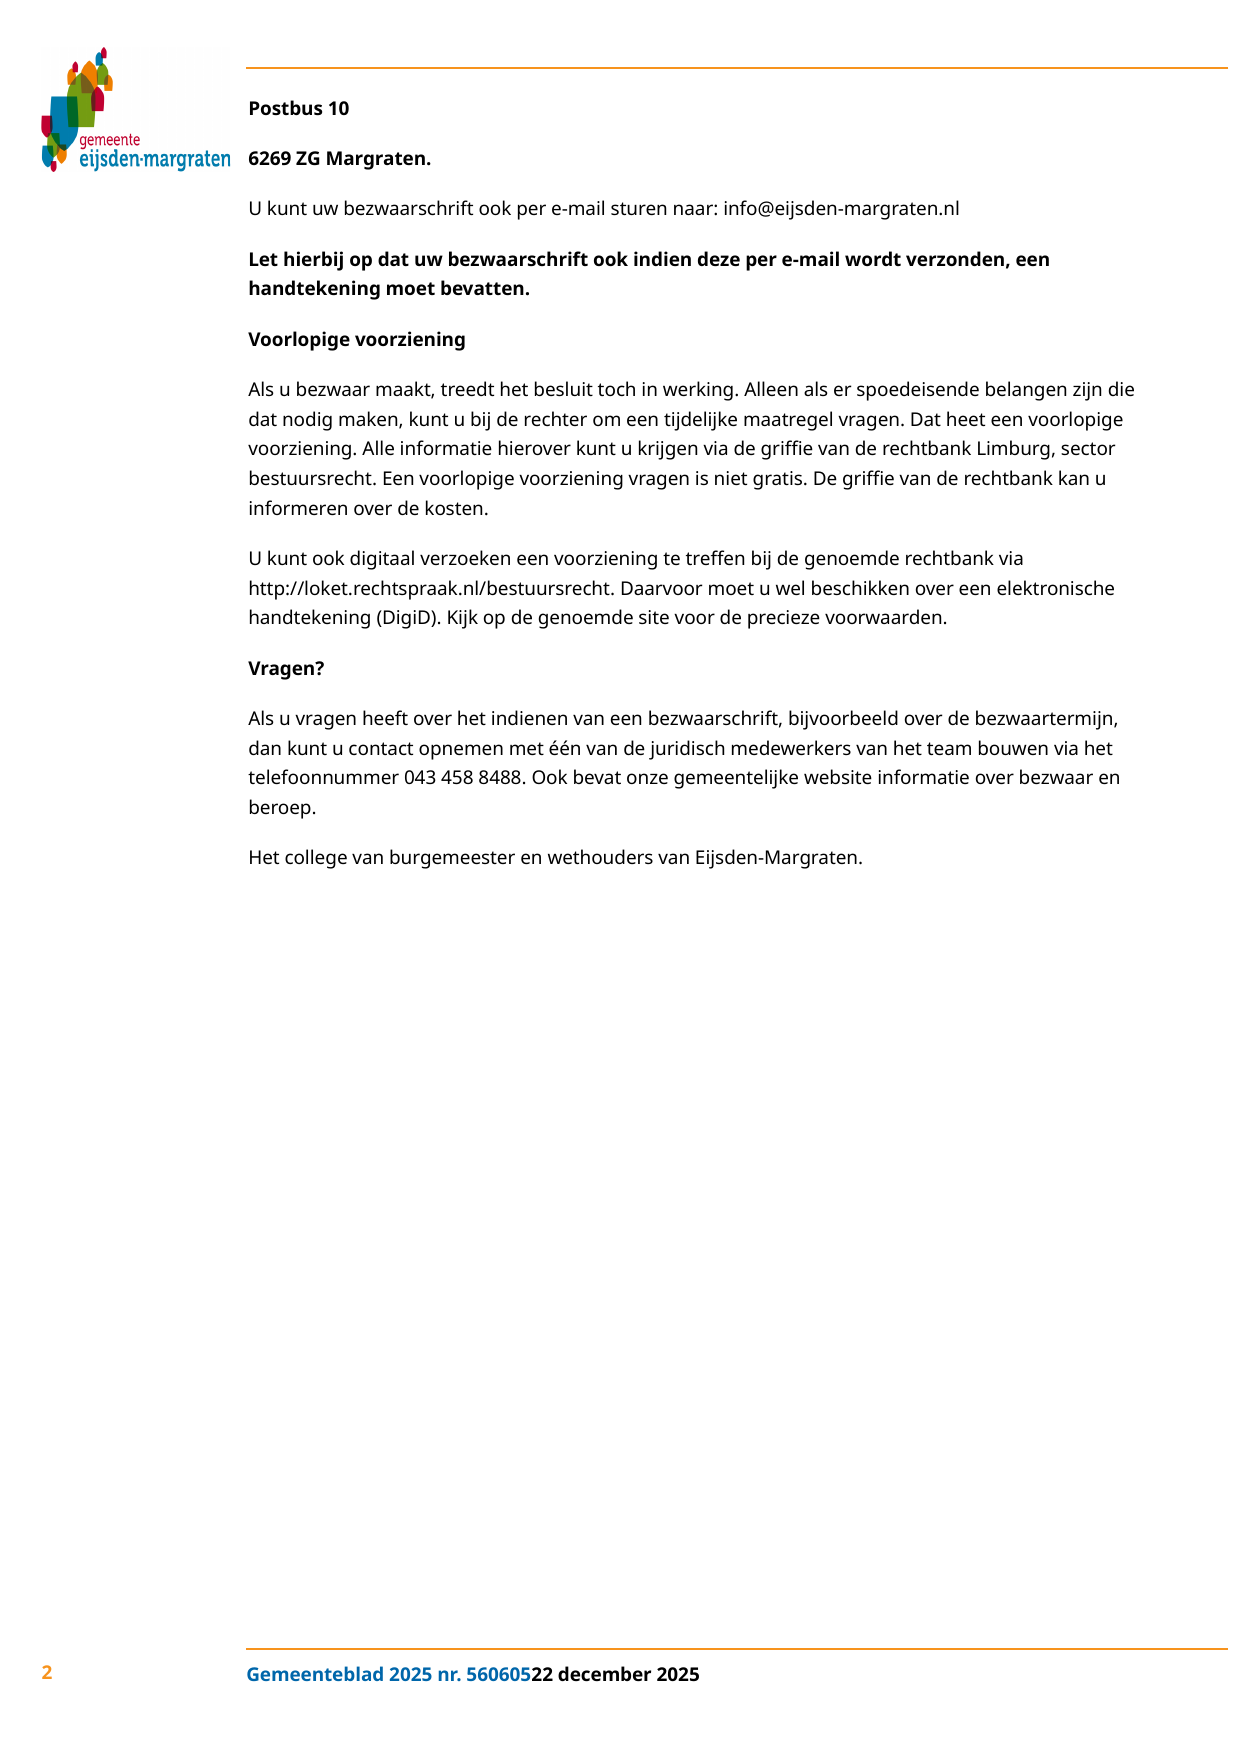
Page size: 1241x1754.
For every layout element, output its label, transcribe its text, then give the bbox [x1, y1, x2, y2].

text Als u bezwaar maakt, treedt het besluit toch in werking. Alleen als er spoedeisende belangen zijn die dat nodig maken, kunt u bij de rechter om een tijdelijke maatregel vragen. Dat heet een voorlopige voorziening. Alle informatie hierover kunt u krijgen via de griffie van de rechtbank Limburg, sector bestuursrecht. Een voorlopige voorziening vragen is niet gratis. De griffie van de rechtbank kan u informeren over de kosten. [248, 376, 1152, 521]
text Het college van burgemeester en wethouders van Eijsden-Margraten. [248, 844, 1152, 870]
text Let hierbij op dat uw bezwaarschrift ook indien deze per e-mail wordt verzonden, een handtekening moet bevatten. [248, 246, 1152, 301]
text 6269 ZG Margraten. [248, 145, 1152, 171]
text U kunt uw bezwaarschrift ook per e-mail sturen naar: info@eijsden-margraten.nl [248, 196, 1152, 221]
text Vragen? [248, 655, 1152, 681]
text U kunt ook digitaal verzoeken een voorziening te treffen bij de genoemde rechtbank via http://loket.rechtspraak.nl/bestuursrecht. Daarvoor moet u wel beschikken over een elektronische handtekening (DigiD). Kijk op de genoemde site voor de precieze voorwaarden. [248, 545, 1152, 630]
text Als u vragen heeft over het indienen van een bezwaarschrift, bijvoorbeeld over de bezwaartermijn, dan kunt u contact opnemen met één van de juridisch medewerkers van het team bouwen via het telefoonnummer 043 458 8488. Ook bevat onze gemeentelijke website informatie over bezwaar en beroep. [248, 705, 1152, 820]
picture [41, 47, 231, 172]
text Voorlopige voorziening [248, 326, 1152, 352]
text Postbus 10 [248, 95, 1152, 121]
